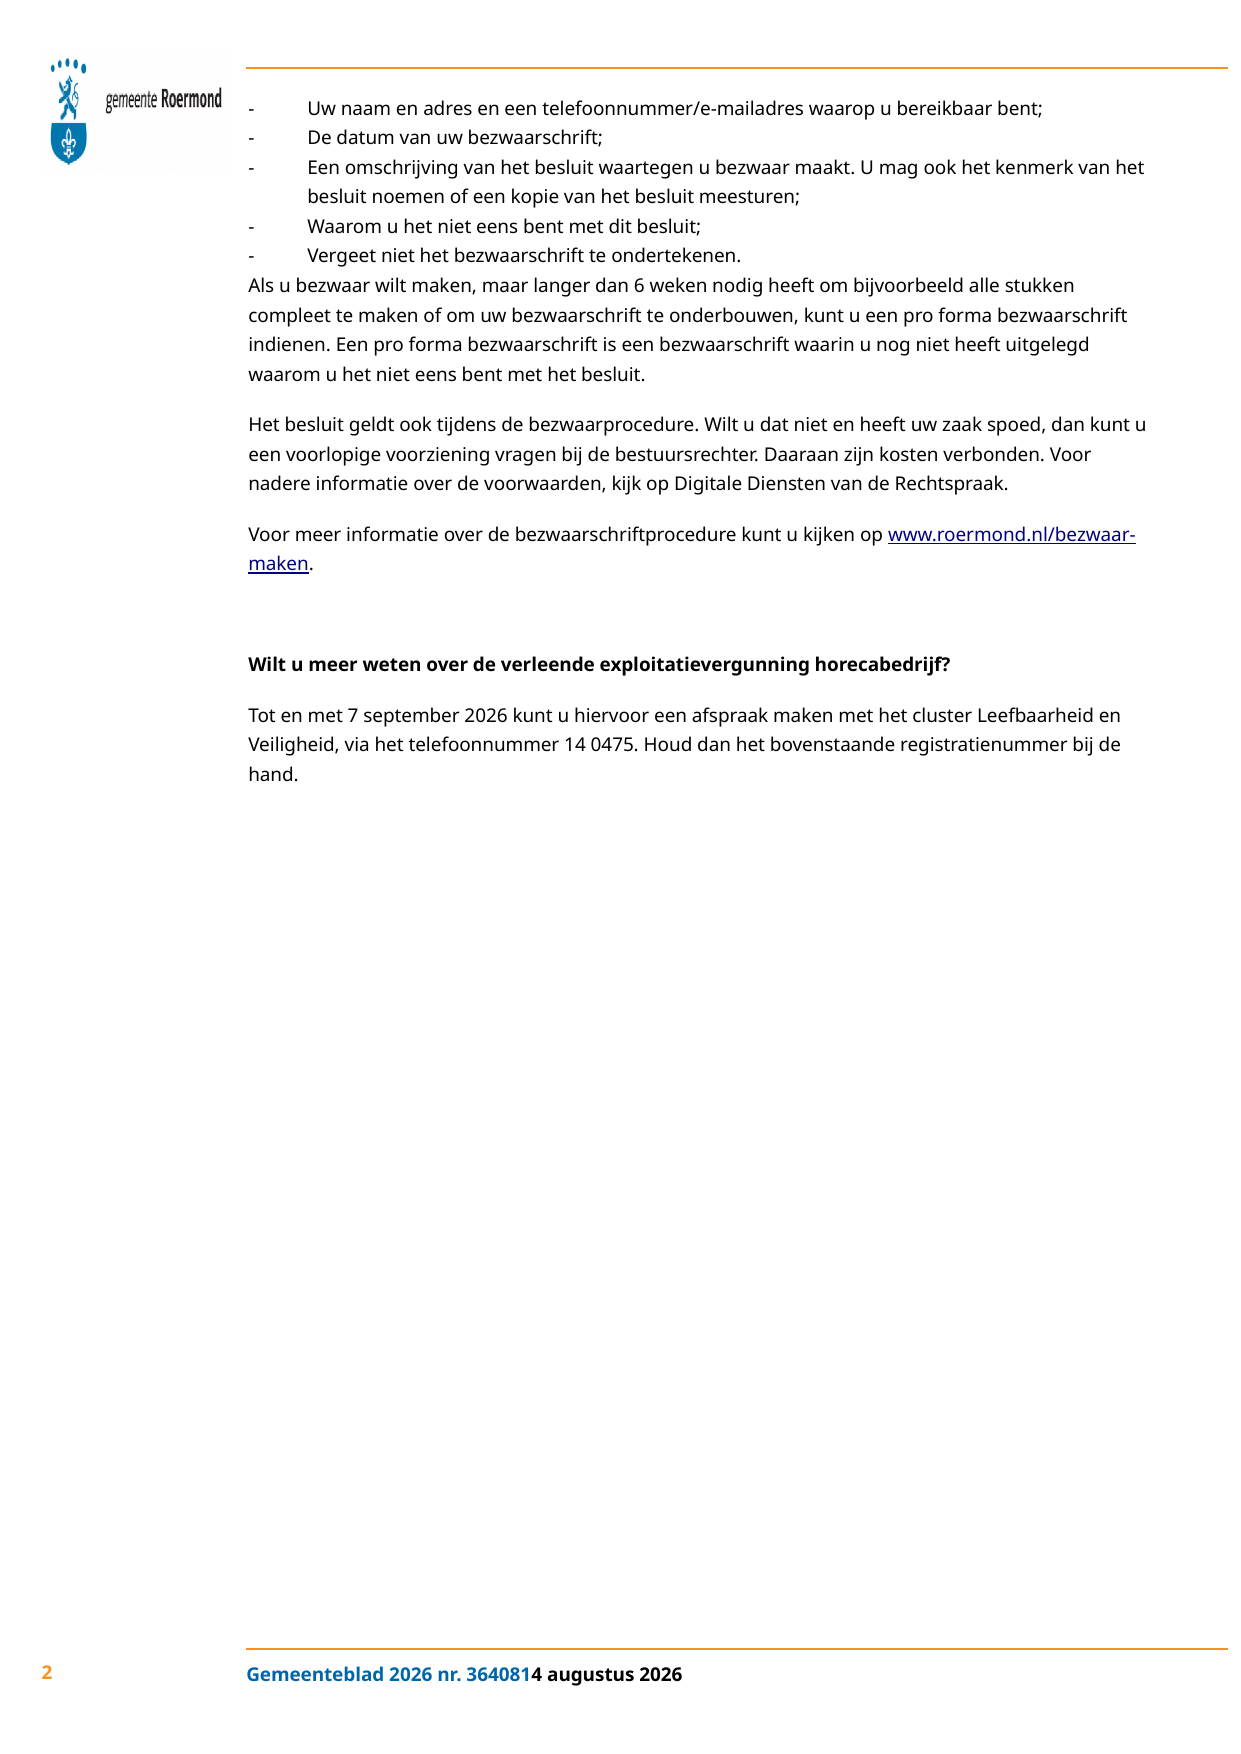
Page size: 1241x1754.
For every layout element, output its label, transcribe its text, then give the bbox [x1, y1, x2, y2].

list Vergeet niet het bezwaarschrift te ondertekenen. [248, 243, 1152, 268]
list Waarom u het niet eens bent met dit besluit; [248, 213, 1152, 239]
text Wilt u meer weten over de verleende exploitatievergunning horecabedrijf? [248, 651, 1152, 677]
picture [41, 47, 231, 172]
text Als u bezwaar wilt maken, maar langer dan 6 weken nodig heeft om bijvoorbeeld alle stukken compleet te maken of om uw bezwaarschrift te onderbouwen, kunt u een pro forma bezwaarschrift indienen. Een pro forma bezwaarschrift is een bezwaarschrift waarin u nog niet heeft uitgelegd waarom u het niet eens bent met het besluit. [248, 272, 1152, 387]
text Voor meer informatie over de bezwaarschriftprocedure kunt u kijken op www.roermond.nl/bezwaar-maken. [248, 521, 1152, 576]
text Tot en met 7 september 2026 kunt u hiervoor een afspraak maken met het cluster Leefbaarheid en Veiligheid, via het telefoonnummer 14 0475. Houd dan het bovenstaande registratienummer bij de hand. [248, 702, 1152, 787]
text Het besluit geldt ook tijdens de bezwaarprocedure. Wilt u dat niet en heeft uw zaak spoed, dan kunt u een voorlopige voorziening vragen bij de bestuursrechter. Daaraan zijn kosten verbonden. Voor nadere informatie over de voorwaarden, kijk op Digitale Diensten van de Rechtspraak. [248, 411, 1152, 496]
list De datum van uw bezwaarschrift; [248, 124, 1152, 150]
list Uw naam en adres en een telefoonnummer/e-mailadres waarop u bereikbaar bent; [248, 95, 1152, 121]
list Een omschrijving van het besluit waartegen u bezwaar maakt. U mag ook het kenmerk van het besluit noemen of een kopie van het besluit meesturen; [248, 154, 1152, 209]
